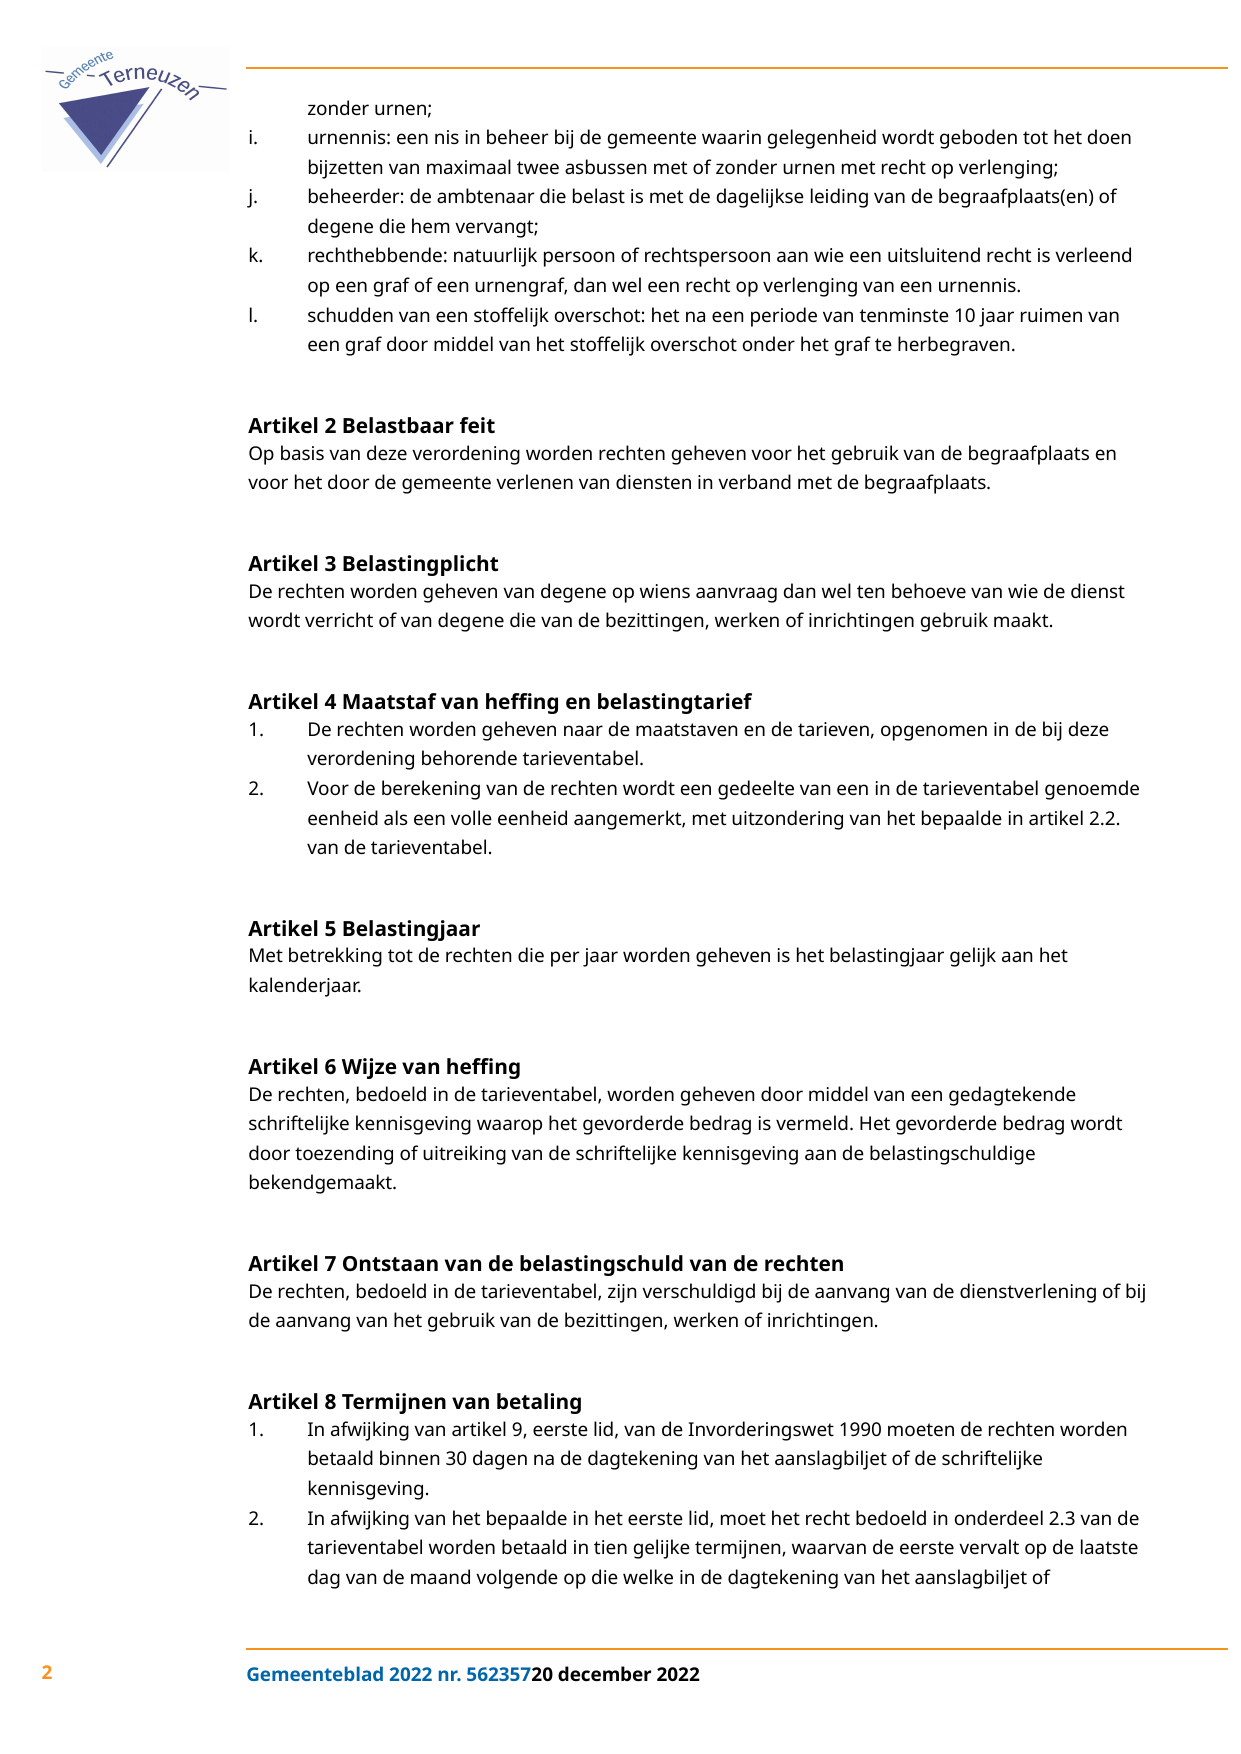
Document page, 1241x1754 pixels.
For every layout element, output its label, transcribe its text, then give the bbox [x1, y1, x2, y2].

text Artikel 8 Termijnen van betaling [248, 1387, 1152, 1416]
text De rechten, bedoeld in de tarieventabel, worden geheven door middel van een gedagtekende schriftelijke kennisgeving waarop het gevorderde bedrag is vermeld. Het gevorderde bedrag wordt door toezending of uitreiking van de schriftelijke kennisgeving aan de belastingschuldige bekendgemaakt. [248, 1081, 1152, 1195]
text Artikel 2 Belastbaar feit [248, 411, 1152, 440]
list In afwijking van het bepaalde in het eerste lid, moet het recht bedoeld in onderdeel 2.3 van de tarieventabel worden betaald in tien gelijke termijnen, waarvan de eerste vervalt op de laatste dag van de maand volgende op die welke in de dagtekening van het aanslagbiljet of [248, 1505, 1152, 1589]
list Voor de berekening van de rechten wordt een gedeelte van een in de tarieventabel genoemde eenheid als een volle eenheid aangemerkt, met uitzondering van het bepaalde in artikel 2.2. van de tarieventabel. [248, 775, 1152, 860]
list urnennis: een nis in beheer bij de gemeente waarin gelegenheid wordt geboden tot het doen bijzetten van maximaal twee asbussen met of zonder urnen met recht op verlenging; [248, 124, 1152, 180]
list rechthebbende: natuurlijk persoon of rechtspersoon aan wie een uitsluitend recht is verleend op een graf of een urnengraf, dan wel een recht op verlenging van een urnennis. [248, 243, 1152, 298]
text Artikel 4 Maatstaf van heffing en belastingtarief [248, 687, 1152, 716]
list schudden van een stoffelijk overschot: het na een periode van tenminste 10 jaar ruimen van een graf door middel van het stoffelijk overschot onder het graf te herbegraven. [248, 302, 1152, 357]
text Artikel 5 Belastingjaar [248, 914, 1152, 943]
text Artikel 3 Belastingplicht [248, 549, 1152, 578]
list De rechten worden geheven naar de maatstaven en de tarieven, opgenomen in de bij deze verordening behorende tarieventabel. [248, 716, 1152, 771]
text Op basis van deze verordening worden rechten geheven voor het gebruik van de begraafplaats en voor het door de gemeente verlenen van diensten in verband met de begraafplaats. [248, 440, 1152, 495]
text De rechten worden geheven van degene op wiens aanvraag dan wel ten behoeve van wie de dienst wordt verricht of van degene die van de bezittingen, werken of inrichtingen gebruik maakt. [248, 578, 1152, 633]
text Artikel 7 Ontstaan van de belastingschuld van de rechten [248, 1249, 1152, 1278]
text Artikel 6 Wijze van heffing [248, 1052, 1152, 1081]
text De rechten, bedoeld in de tarieventabel, zijn verschuldigd bij de aanvang van de dienstverlening of bij de aanvang van het gebruik van de bezittingen, werken of inrichtingen. [248, 1278, 1152, 1333]
list beheerder: de ambtenaar die belast is met de dagelijkse leiding van de begraafplaats(en) of degene die hem vervangt; [248, 183, 1152, 239]
text Met betrekking tot de rechten die per jaar worden geheven is het belastingjaar gelijk aan het kalenderjaar. [248, 943, 1152, 998]
list In afwijking van artikel 9, eerste lid, van de Invorderingswet 1990 moeten de rechten worden betaald binnen 30 dagen na de dagtekening van het aanslagbiljet of de schriftelijke kennisgeving. [248, 1416, 1152, 1501]
picture [41, 47, 231, 172]
list zonder urnen; [248, 95, 1152, 121]
